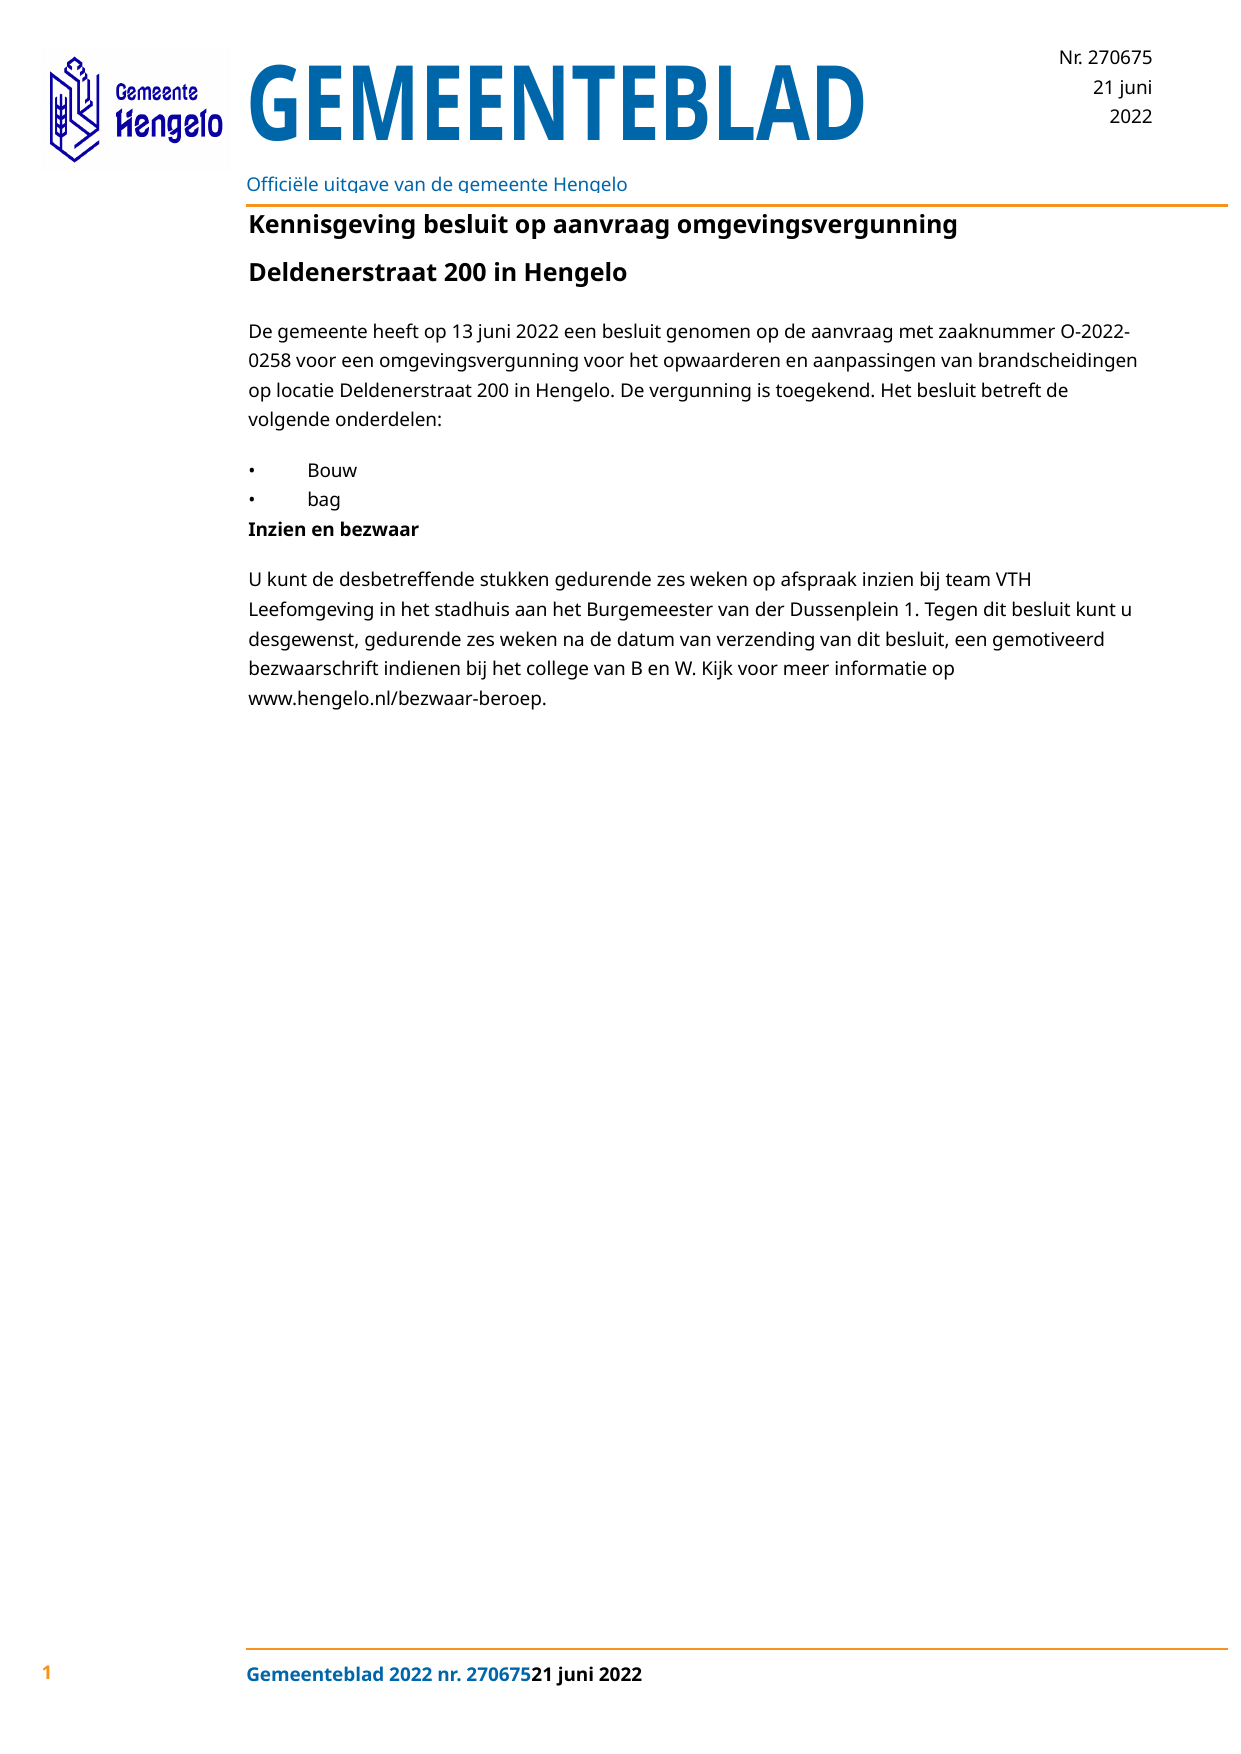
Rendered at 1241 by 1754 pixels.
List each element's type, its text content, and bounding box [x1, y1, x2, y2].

list Bouw [248, 457, 1152, 483]
text Kennisgeving besluit op aanvraag omgevingsvergunning Deldenerstraat 200 in Hengelo [248, 207, 1152, 288]
text Inzien en bezwaar [248, 516, 1152, 542]
list bag [248, 487, 1152, 512]
picture [41, 47, 231, 172]
text U kunt de desbetreffende stukken gedurende zes weken op afspraak inzien bij team VTH Leefomgeving in het stadhuis aan het Burgemeester van der Dussenplein 1. Tegen dit besluit kunt u desgewenst, gedurende zes weken na de datum van verzending van dit besluit, een gemotiveerd bezwaarschrift indienen bij het college van B en W. Kijk voor meer informatie op www.hengelo.nl/bezwaar-beroep. [248, 567, 1152, 711]
text De gemeente heeft op 13 juni 2022 een besluit genomen op de aanvraag met zaaknummer O-2022-0258 voor een omgevingsvergunning voor het opwaarderen en aanpassingen van brandscheidingen op locatie Deldenerstraat 200 in Hengelo. De vergunning is toegekend. Het besluit betreft de volgende onderdelen: [248, 318, 1152, 432]
